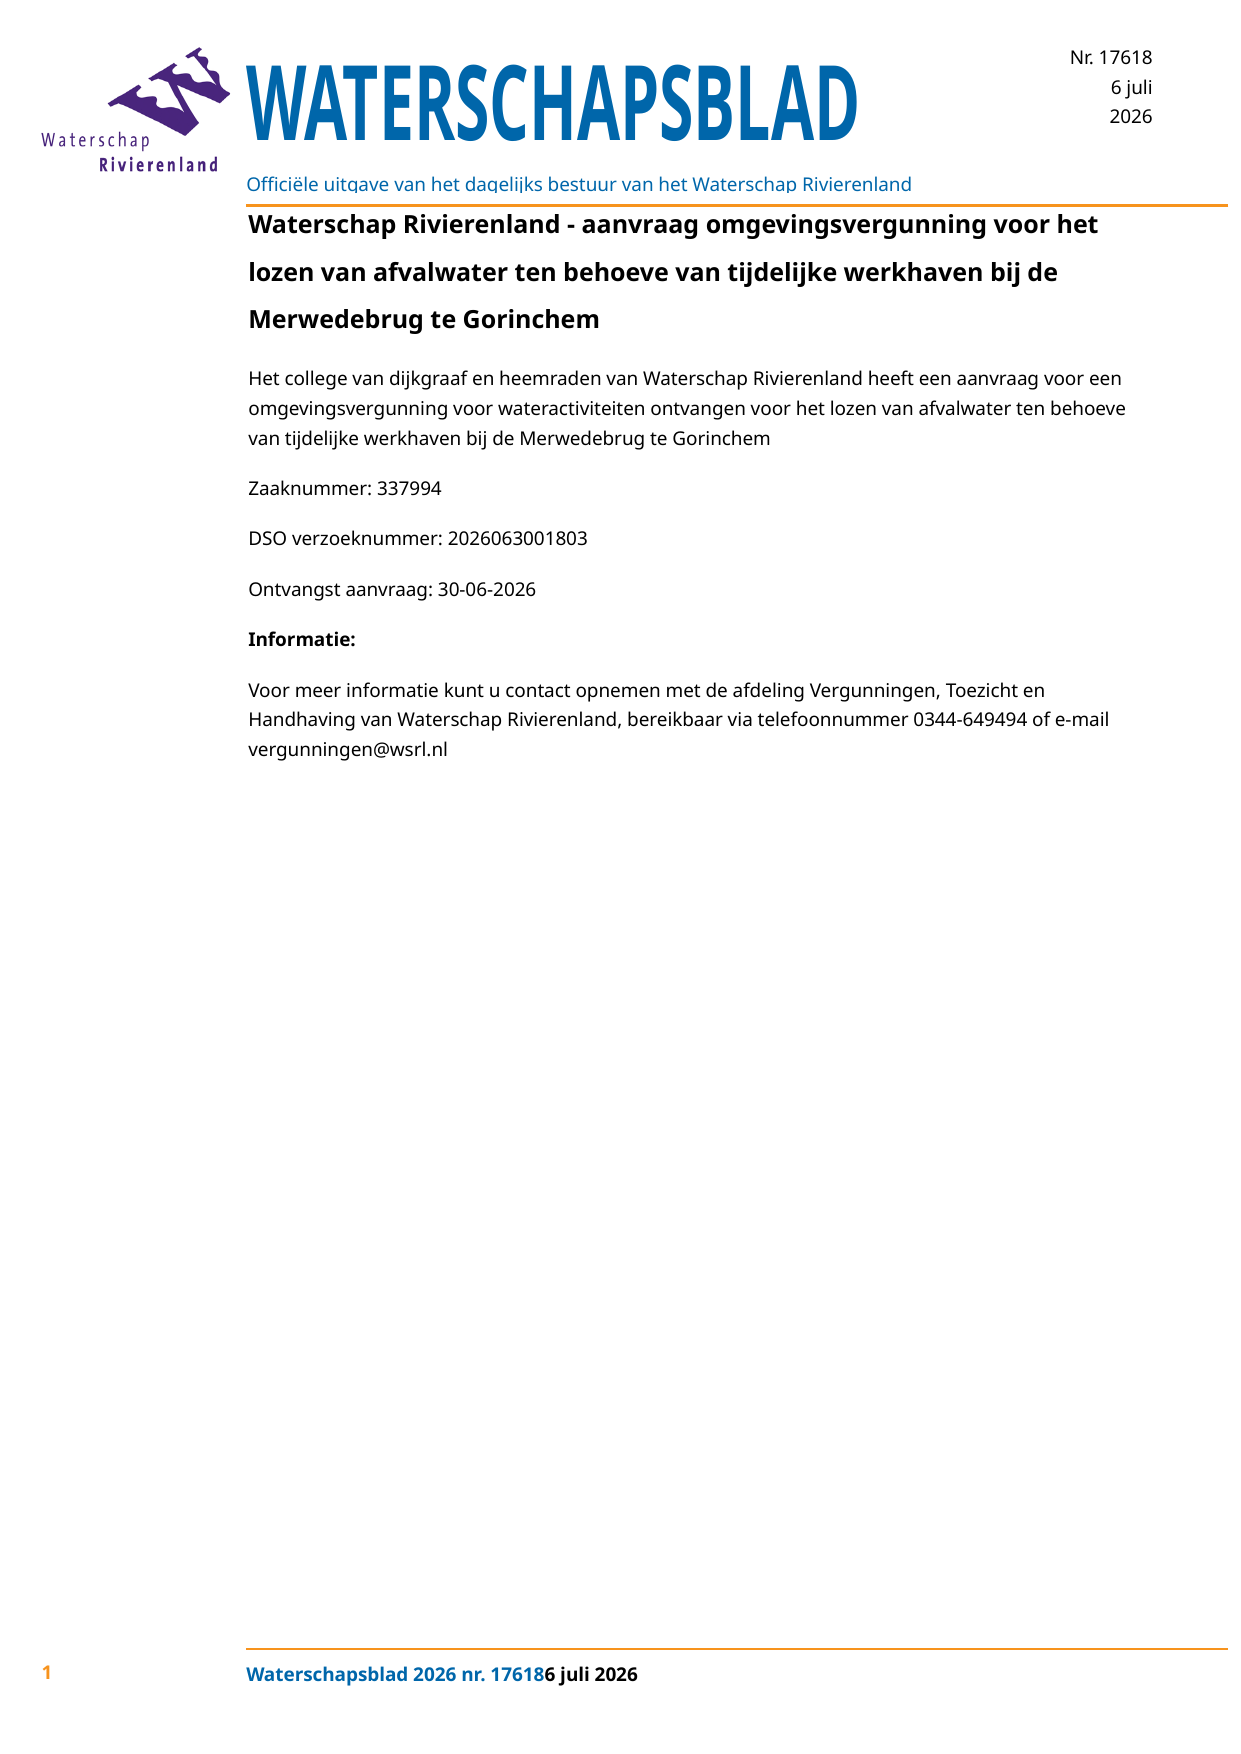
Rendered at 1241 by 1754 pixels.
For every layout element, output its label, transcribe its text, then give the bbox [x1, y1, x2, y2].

text Voor meer informatie kunt u contact opnemen met de afdeling Vergunningen, Toezicht en Handhaving van Waterschap Rivierenland, bereikbaar via telefoonnummer 0344-649494 of e-mail vergunningen@wsrl.nl [248, 677, 1152, 762]
picture [41, 47, 231, 172]
text Informatie: [248, 626, 1152, 652]
text Zaaknummer: 337994 [248, 475, 1152, 501]
text DSO verzoeknummer: 2026063001803 [248, 526, 1152, 551]
text Waterschap Rivierenland - aanvraag omgevingsvergunning voor het lozen van afvalwater ten behoeve van tijdelijke werkhaven bij de Merwedebrug te Gorinchem [248, 207, 1152, 336]
text Ontvangst aanvraag: 30-06-2026 [248, 576, 1152, 602]
text Het college van dijkgraaf en heemraden van Waterschap Rivierenland heeft een aanvraag voor een omgevingsvergunning voor wateractiviteiten ontvangen voor het lozen van afvalwater ten behoeve van tijdelijke werkhaven bij de Merwedebrug te Gorinchem [248, 366, 1152, 450]
